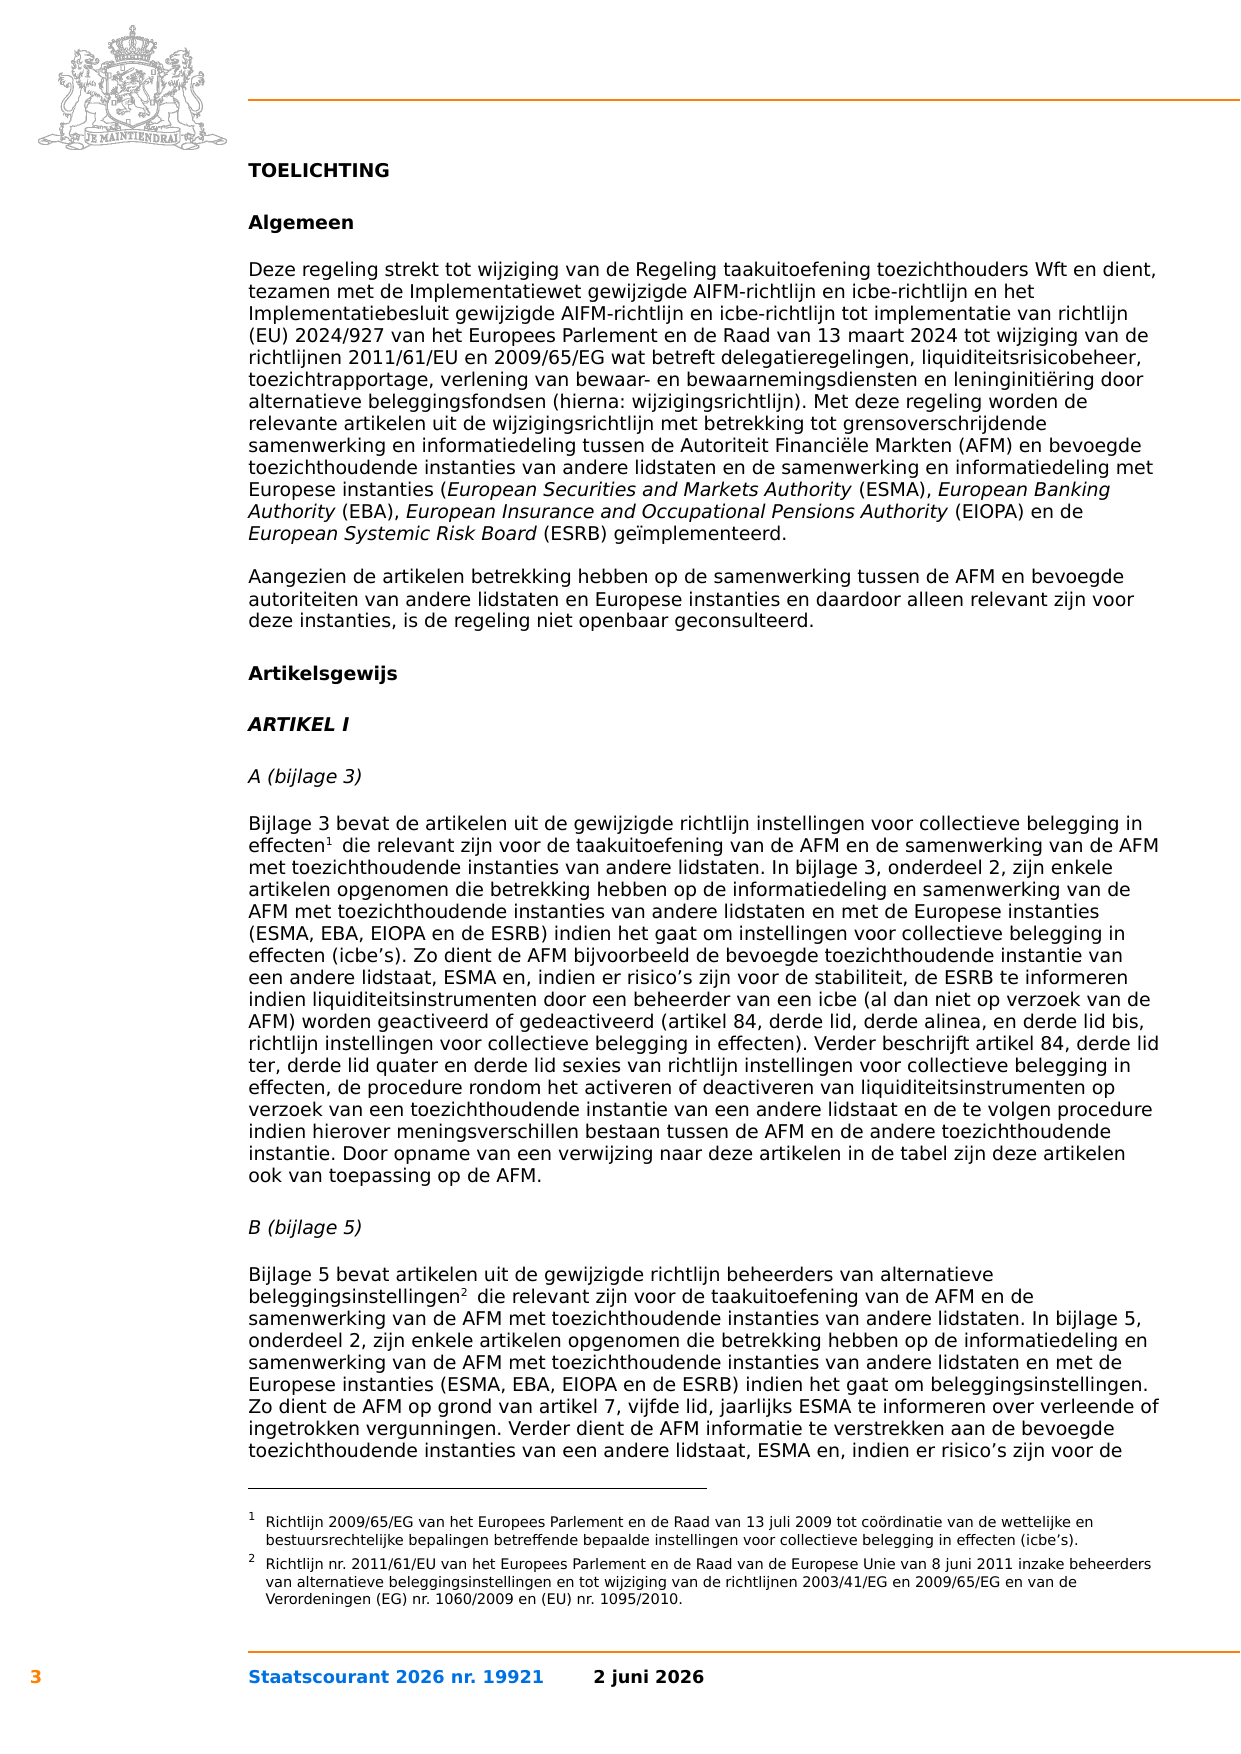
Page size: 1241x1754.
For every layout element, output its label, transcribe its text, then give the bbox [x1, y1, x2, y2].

subtitle Algemeen [248, 212, 1163, 234]
subtitle ARTIKEL I [248, 714, 1163, 736]
subtitle A (bijlage 3) [248, 766, 1163, 788]
subtitle TOELICHTING [248, 160, 1163, 182]
text Richtlijn 2009/65/EG van het Europees Parlement en de Raad van 13 juli 2009 tot coördinatie van de wettelijke en bestuursrechtelijke bepalingen betreffende bepaalde instellingen voor collectieve belegging in effecten (icbe’s). [248, 1510, 1163, 1549]
text Bijlage 3 bevat de artikelen uit de gewijzigde richtlijn instellingen voor collectieve belegging in effecten die relevant zijn voor de taakuitoefening van de AFM en de samenwerking van de AFM met toezichthoudende instanties van andere lidstaten. In bijlage 3, onderdeel 2, zijn enkele artikelen opgenomen die betrekking hebben op de informatiedeling en samenwerking van de AFM met toezichthoudende instanties van andere lidstaten en met de Europese instanties (ESMA, EBA, EIOPA en de ESRB) indien het gaat om instellingen voor collectieve belegging in effecten (icbe’s). Zo dient de AFM bijvoorbeeld de bevoegde toezichthoudende instantie van een andere lidstaat, ESMA en, indien er risico’s zijn voor de stabiliteit, de ESRB te informeren indien liquiditeitsinstrumenten door een beheerder van een icbe (al dan niet op verzoek van de AFM) worden geactiveerd of gedeactiveerd (artikel 84, derde lid, derde alinea, en derde lid bis, richtlijn instellingen voor collectieve belegging in effecten). Verder beschrijft artikel 84, derde lid ter, derde lid quater en derde lid sexies van richtlijn instellingen voor collectieve belegging in effecten, de procedure rondom het activeren of deactiveren van liquiditeitsinstrumenten op verzoek van een toezichthoudende instantie van een andere lidstaat en de te volgen procedure indien hierover meningsverschillen bestaan tussen de AFM en de andere toezichthoudende instantie. Door opname van een verwijzing naar deze artikelen in de tabel zijn deze artikelen ook van toepassing op de AFM. [248, 813, 1163, 1187]
subtitle B (bijlage 5) [248, 1217, 1163, 1239]
text Richtlijn nr. 2011/61/EU van het Europees Parlement en de Raad van de Europese Unie van 8 juni 2011 inzake beheerders van alternatieve beleggingsinstellingen en tot wijziging van de richtlijnen 2003/41/EG en 2009/65/EG en van de Verordeningen (EG) nr. 1060/2009 en (EU) nr. 1095/2010. [248, 1552, 1163, 1608]
text Bijlage 5 bevat artikelen uit de gewijzigde richtlijn beheerders van alternatieve beleggingsinstellingen die relevant zijn voor de taakuitoefening van de AFM en de samenwerking van de AFM met toezichthoudende instanties van andere lidstaten. In bijlage 5, onderdeel 2, zijn enkele artikelen opgenomen die betrekking hebben op de informatiedeling en samenwerking van de AFM met toezichthoudende instanties van andere lidstaten en met de Europese instanties (ESMA, EBA, EIOPA en de ESRB) indien het gaat om beleggingsinstellingen. Zo dient de AFM op grond van artikel 7, vijfde lid, jaarlijks ESMA te informeren over verleende of ingetrokken vergunningen. Verder dient de AFM informatie te verstrekken aan de bevoegde toezichthoudende instanties van een andere lidstaat, ESMA en, indien er risico’s zijn voor de [248, 1264, 1163, 1462]
picture [38, 25, 227, 150]
text Aangezien de artikelen betrekking hebben op de samenwerking tussen de AFM en bevoegde autoriteiten van andere lidstaten en Europese instanties en daardoor alleen relevant zijn voor deze instanties, is de regeling niet openbaar geconsulteerd. [248, 566, 1163, 632]
text Deze regeling strekt tot wijziging van de Regeling taakuitoefening toezichthouders Wft en dient, tezamen met de Implementatiewet gewijzigde AIFM-richtlijn en icbe-richtlijn en het Implementatiebesluit gewijzigde AIFM-richtlijn en icbe-richtlijn tot implementatie van richtlijn (EU) 2024/927 van het Europees Parlement en de Raad van 13 maart 2024 tot wijziging van de richtlijnen 2011/61/EU en 2009/65/EG wat betreft delegatieregelingen, liquiditeitsrisicobeheer, toezichtrapportage, verlening van bewaar- en bewaarnemingsdiensten en leninginitiëring door alternatieve beleggingsfondsen (hierna: wijzigingsrichtlijn). Met deze regeling worden de relevante artikelen uit de wijzigingsrichtlijn met betrekking tot grensoverschrijdende samenwerking en informatiedeling tussen de Autoriteit Financiële Markten (AFM) en bevoegde toezichthoudende instanties van andere lidstaten en de samenwerking en informatiedeling met Europese instanties (European Securities and Markets Authority (ESMA), European Banking Authority (EBA), European Insurance and Occupational Pensions Authority (EIOPA) en de European Systemic Risk Board (ESRB) geïmplementeerd. [248, 259, 1163, 544]
subtitle Artikelsgewijs [248, 662, 1163, 684]
